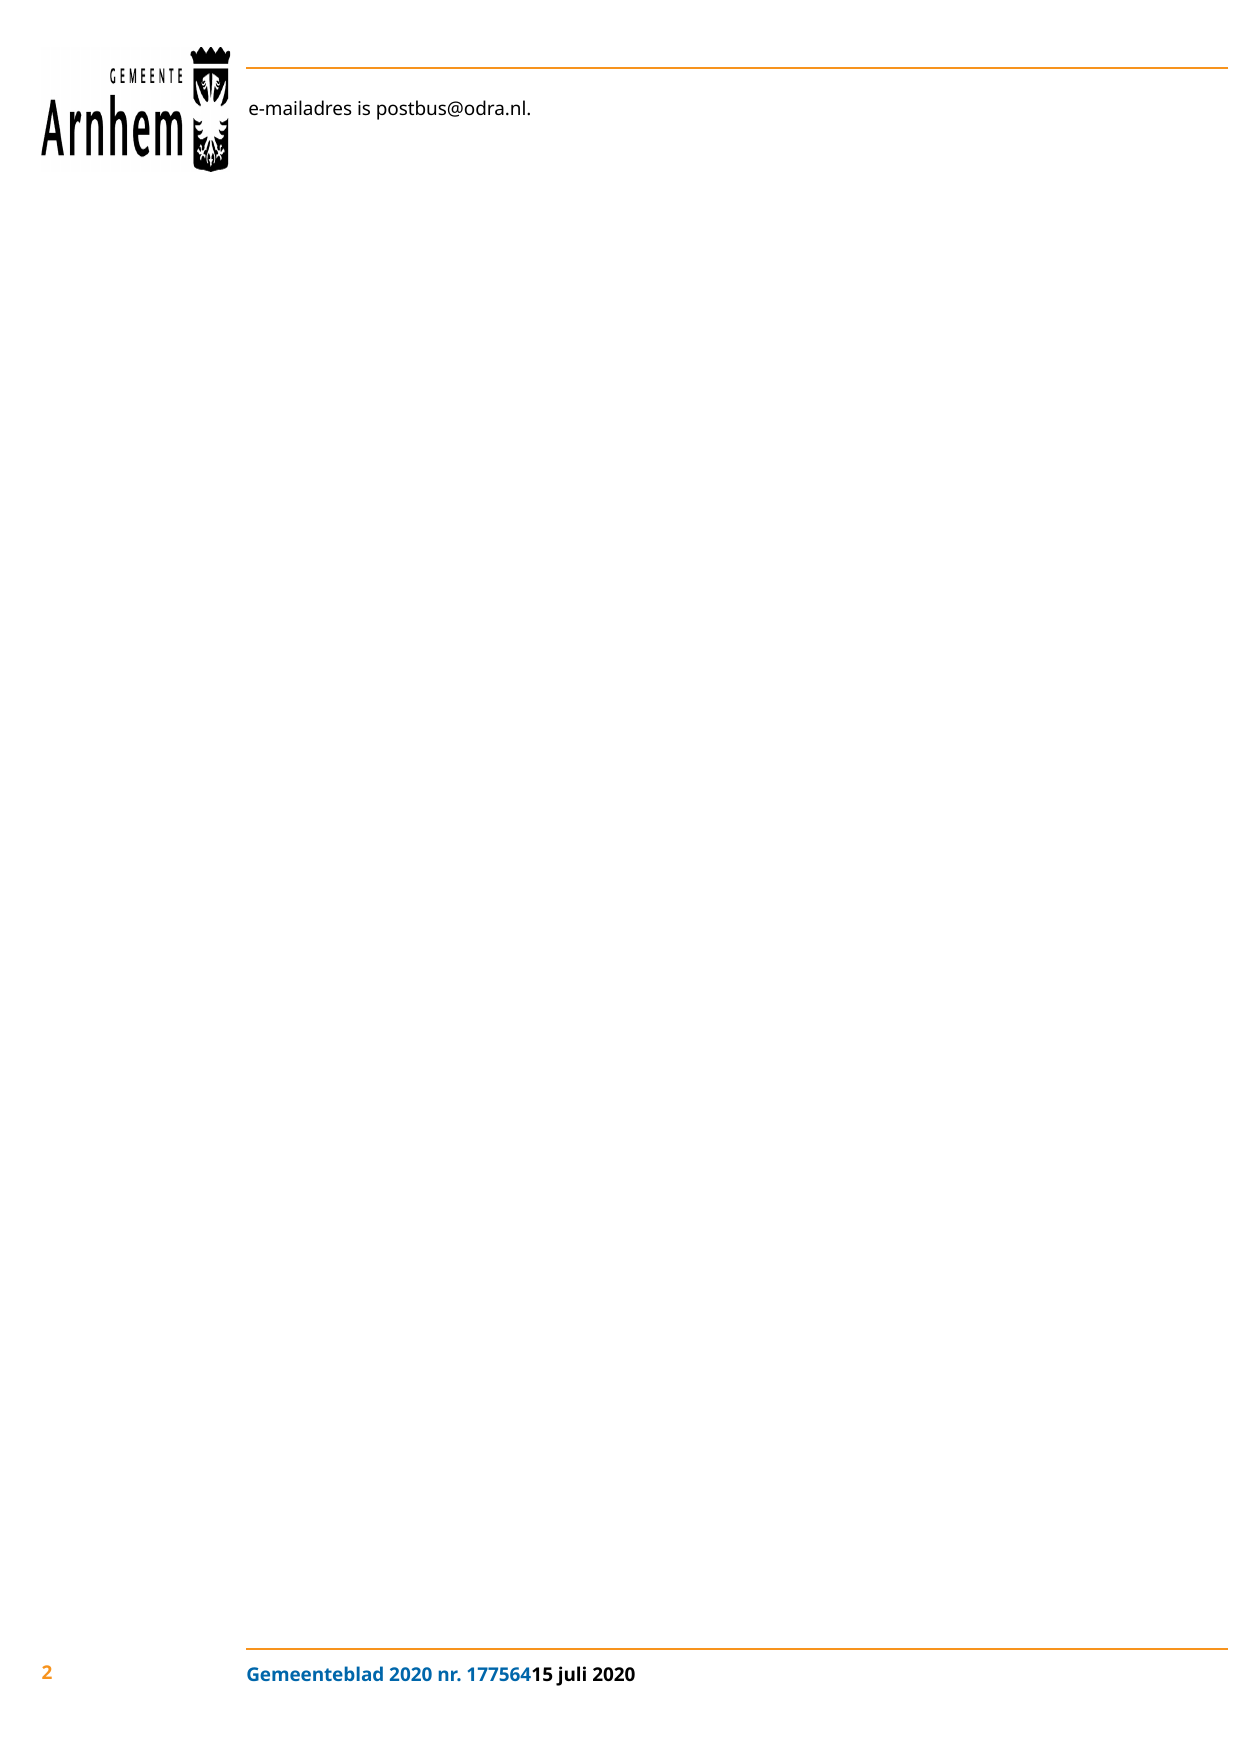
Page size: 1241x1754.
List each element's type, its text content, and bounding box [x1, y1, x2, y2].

text e-mailadres is postbus@odra.nl. [248, 95, 1152, 121]
picture [41, 47, 231, 172]
